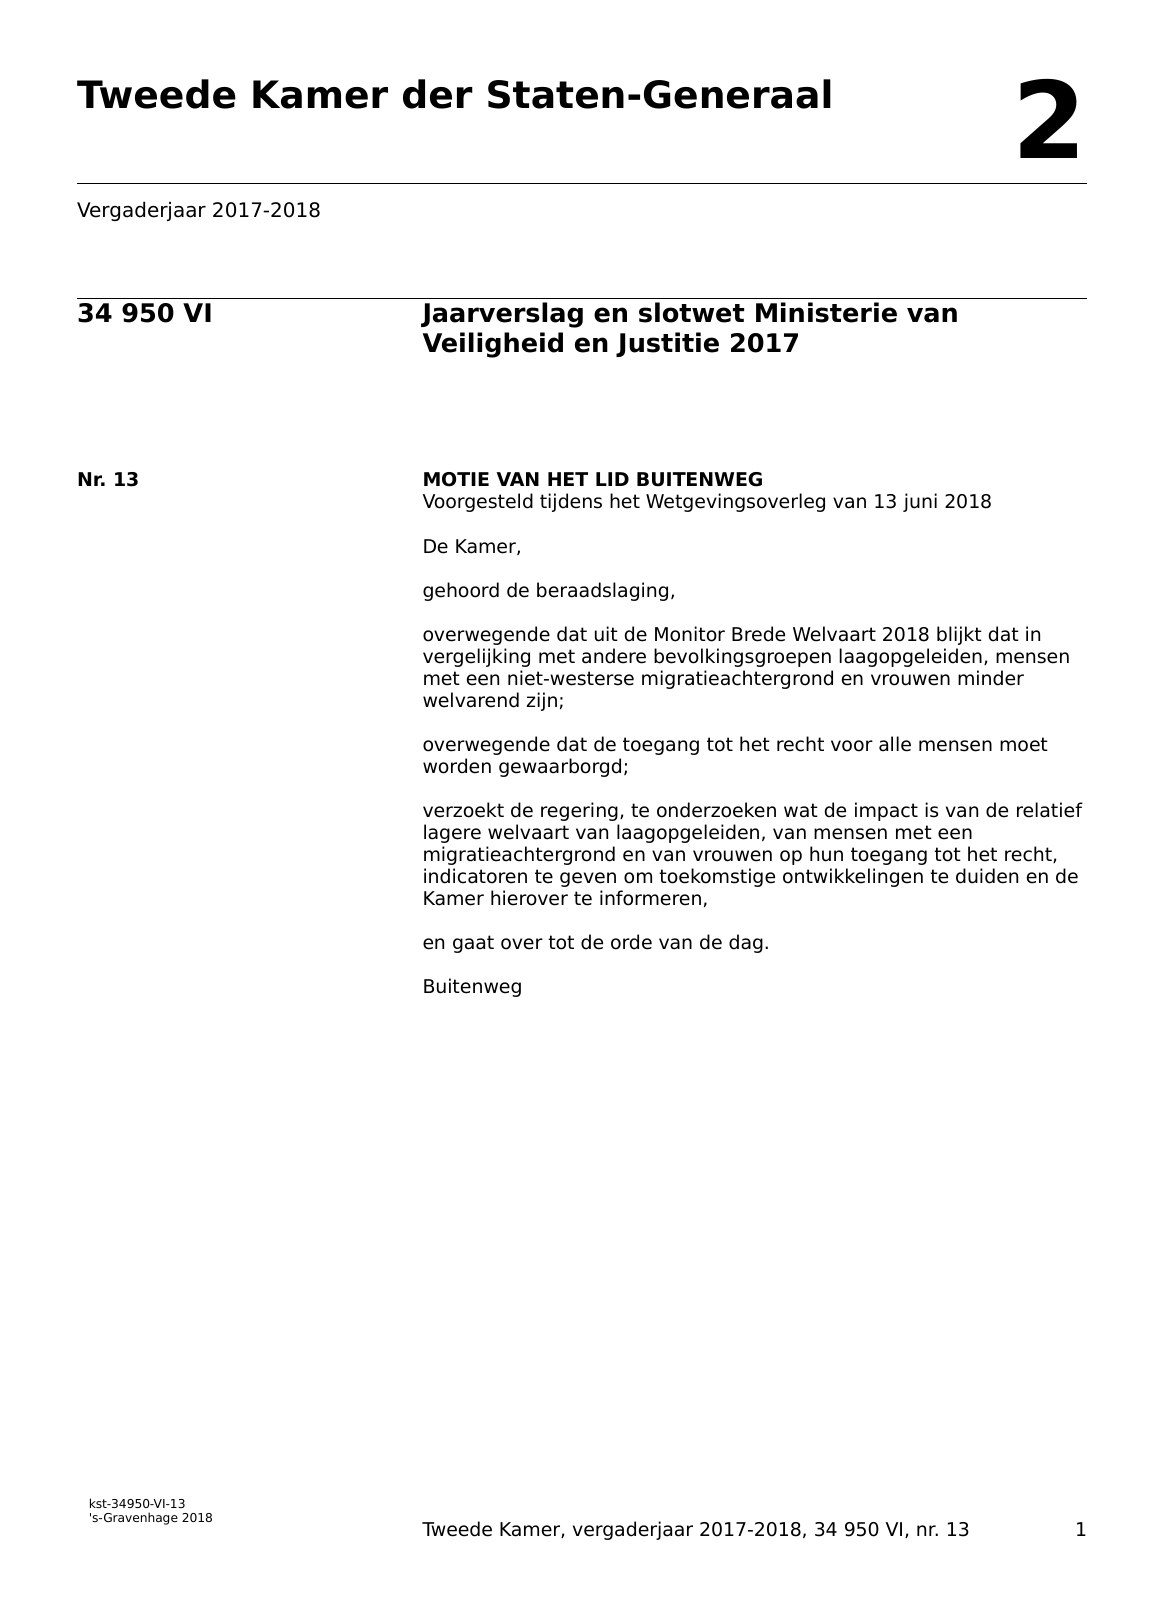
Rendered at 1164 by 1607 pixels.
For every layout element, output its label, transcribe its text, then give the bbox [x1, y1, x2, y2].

subtitle Nr. 13 MOTIE VAN HET LID BUITENWEG [77, 469, 1087, 491]
table_header Tweede Kamer der Staten-Generaal [77, 59, 886, 183]
text overwegende dat de toegang tot het recht voor alle mensen moet worden gewaarborgd; [422, 734, 1087, 778]
text De Kamer, [422, 536, 1087, 557]
text Buitenweg [422, 976, 1087, 998]
text verzoekt de regering, te onderzoeken wat de impact is van de relatief lagere welvaart van laagopgeleiden, van mensen met een migratieachtergrond en van vrouwen op hun toegang tot het recht, indicatoren te geven om toekomstige ontwikkelingen te duiden en de Kamer hierover te informeren, [422, 800, 1087, 910]
text 's-Gravenhage 2018 [88, 1511, 323, 1525]
text kst-34950-VI-13 [88, 1497, 323, 1511]
text overwegende dat uit de Monitor Brede Welvaart 2018 blijkt dat in vergelijking met andere bevolkingsgroepen laagopgeleiden, mensen met een niet-westerse migratieachtergrond en vrouwen minder welvarend zijn; [422, 624, 1087, 712]
text en gaat over tot de orde van de dag. [422, 932, 1087, 954]
text Voorgesteld tijdens het Wetgevingsoverleg van 13 juni 2018 [422, 491, 1087, 513]
text gehoord de beraadslaging, [422, 580, 1087, 602]
table_cell Vergaderjaar 2017-2018 [77, 184, 1087, 298]
table_header 2 [886, 59, 1087, 183]
subtitle 34 950 VI Jaarverslag en slotwet Ministerie van Veiligheid en Justitie 2017 [77, 299, 1087, 358]
